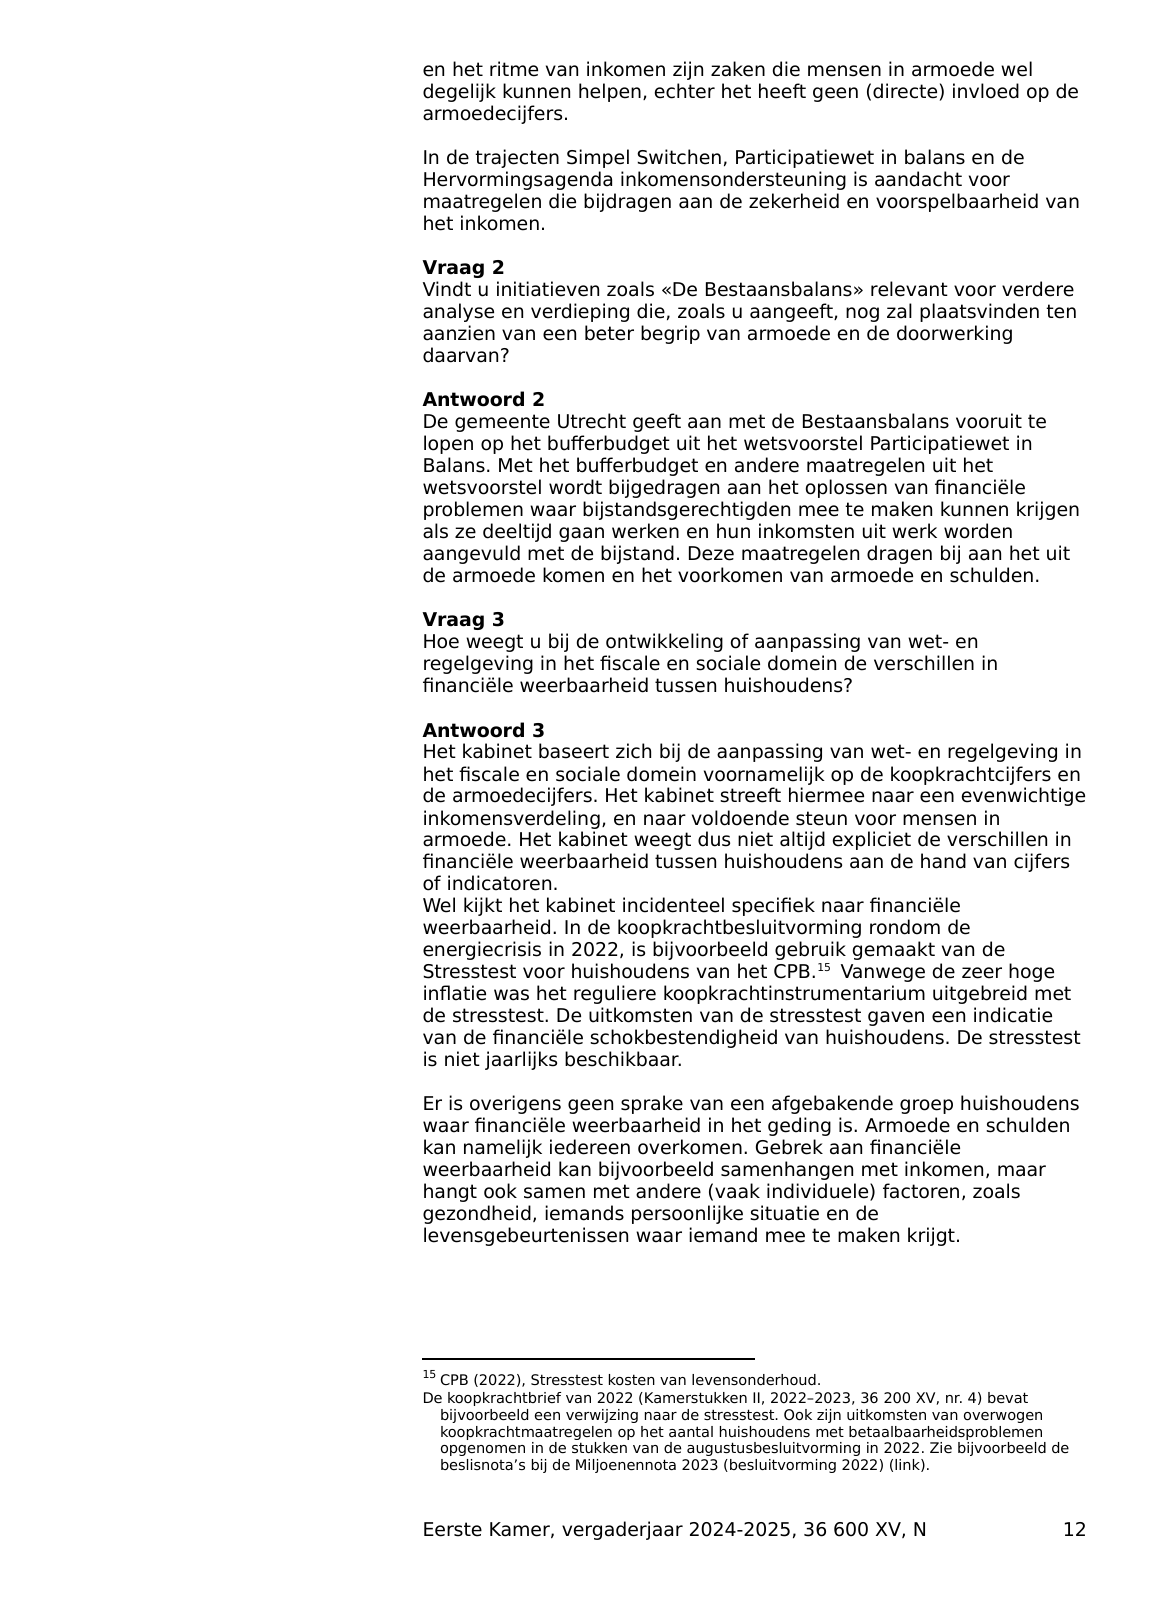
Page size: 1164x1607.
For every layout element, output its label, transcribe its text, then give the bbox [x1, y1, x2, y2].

text en het ritme van inkomen zijn zaken die mensen in armoede wel degelijk kunnen helpen, echter het heeft geen (directe) invloed op de armoedecijfers. [422, 59, 1087, 125]
text De koopkrachtbrief van 2022 (Kamerstukken II, 2022–2023, 36 200 XV, nr. 4) bevat bijvoorbeeld een verwijzing naar de stresstest. Ook zijn uitkomsten van overwogen koopkrachtmaatregelen op het aantal huishoudens met betaalbaarheidsproblemen opgenomen in de stukken van de augustusbesluitvorming in 2022. Zie bijvoorbeeld de beslisnota’s bij de Miljoenennota 2023 (besluitvorming 2022) (link). [422, 1390, 1087, 1474]
text Er is overigens geen sprake van een afgebakende groep huishoudens waar financiële weerbaarheid in het geding is. Armoede en schulden kan namelijk iedereen overkomen. Gebrek aan financiële weerbaarheid kan bijvoorbeeld samenhangen met inkomen, maar hangt ook samen met andere (vaak individuele) factoren, zoals gezondheid, iemands persoonlijke situatie en de levensgebeurtenissen waar iemand mee te maken krijgt. [422, 1093, 1087, 1247]
text Hoe weegt u bij de ontwikkeling of aanpassing van wet- en regelgeving in het fiscale en sociale domein de verschillen in financiële weerbaarheid tussen huishoudens? [422, 631, 1087, 697]
text Antwoord 2 [422, 389, 1087, 411]
text Vraag 2 [422, 257, 1087, 279]
text Antwoord 3 [422, 719, 1087, 741]
text De gemeente Utrecht geeft aan met de Bestaansbalans vooruit te lopen op het bufferbudget uit het wetsvoorstel Participatiewet in Balans. Met het bufferbudget en andere maatregelen uit het wetsvoorstel wordt bijgedragen aan het oplossen van financiële problemen waar bijstandsgerechtigden mee te maken kunnen krijgen als ze deeltijd gaan werken en hun inkomsten uit werk worden aangevuld met de bijstand. Deze maatregelen dragen bij aan het uit de armoede komen en het voorkomen van armoede en schulden. [422, 411, 1087, 587]
text Vindt u initiatieven zoals «De Bestaansbalans» relevant voor verdere analyse en verdieping die, zoals u aangeeft, nog zal plaatsvinden ten aanzien van een beter begrip van armoede en de doorwerking daarvan? [422, 279, 1087, 367]
text Wel kijkt het kabinet incidenteel specifiek naar financiële weerbaarheid. In de koopkrachtbesluitvorming rondom de energiecrisis in 2022, is bijvoorbeeld gebruik gemaakt van de Stresstest voor huishoudens van het CPB. Vanwege de zeer hoge inflatie was het reguliere koopkrachtinstrumentarium uitgebreid met de stresstest. De uitkomsten van de stresstest gaven een indicatie van de financiële schokbestendigheid van huishoudens. De stresstest is niet jaarlijks beschikbaar. [422, 895, 1087, 1071]
text CPB (2022), Stresstest kosten van levensonderhoud. [422, 1368, 1087, 1390]
text In de trajecten Simpel Switchen, Participatiewet in balans en de Hervormingsagenda inkomensondersteuning is aandacht voor maatregelen die bijdragen aan de zekerheid en voorspelbaarheid van het inkomen. [422, 147, 1087, 235]
text Het kabinet baseert zich bij de aanpassing van wet- en regelgeving in het fiscale en sociale domein voornamelijk op de koopkrachtcijfers en de armoedecijfers. Het kabinet streeft hiermee naar een evenwichtige inkomensverdeling, en naar voldoende steun voor mensen in armoede. Het kabinet weegt dus niet altijd expliciet de verschillen in financiële weerbaarheid tussen huishoudens aan de hand van cijfers of indicatoren. [422, 741, 1087, 895]
text Vraag 3 [422, 609, 1087, 631]
